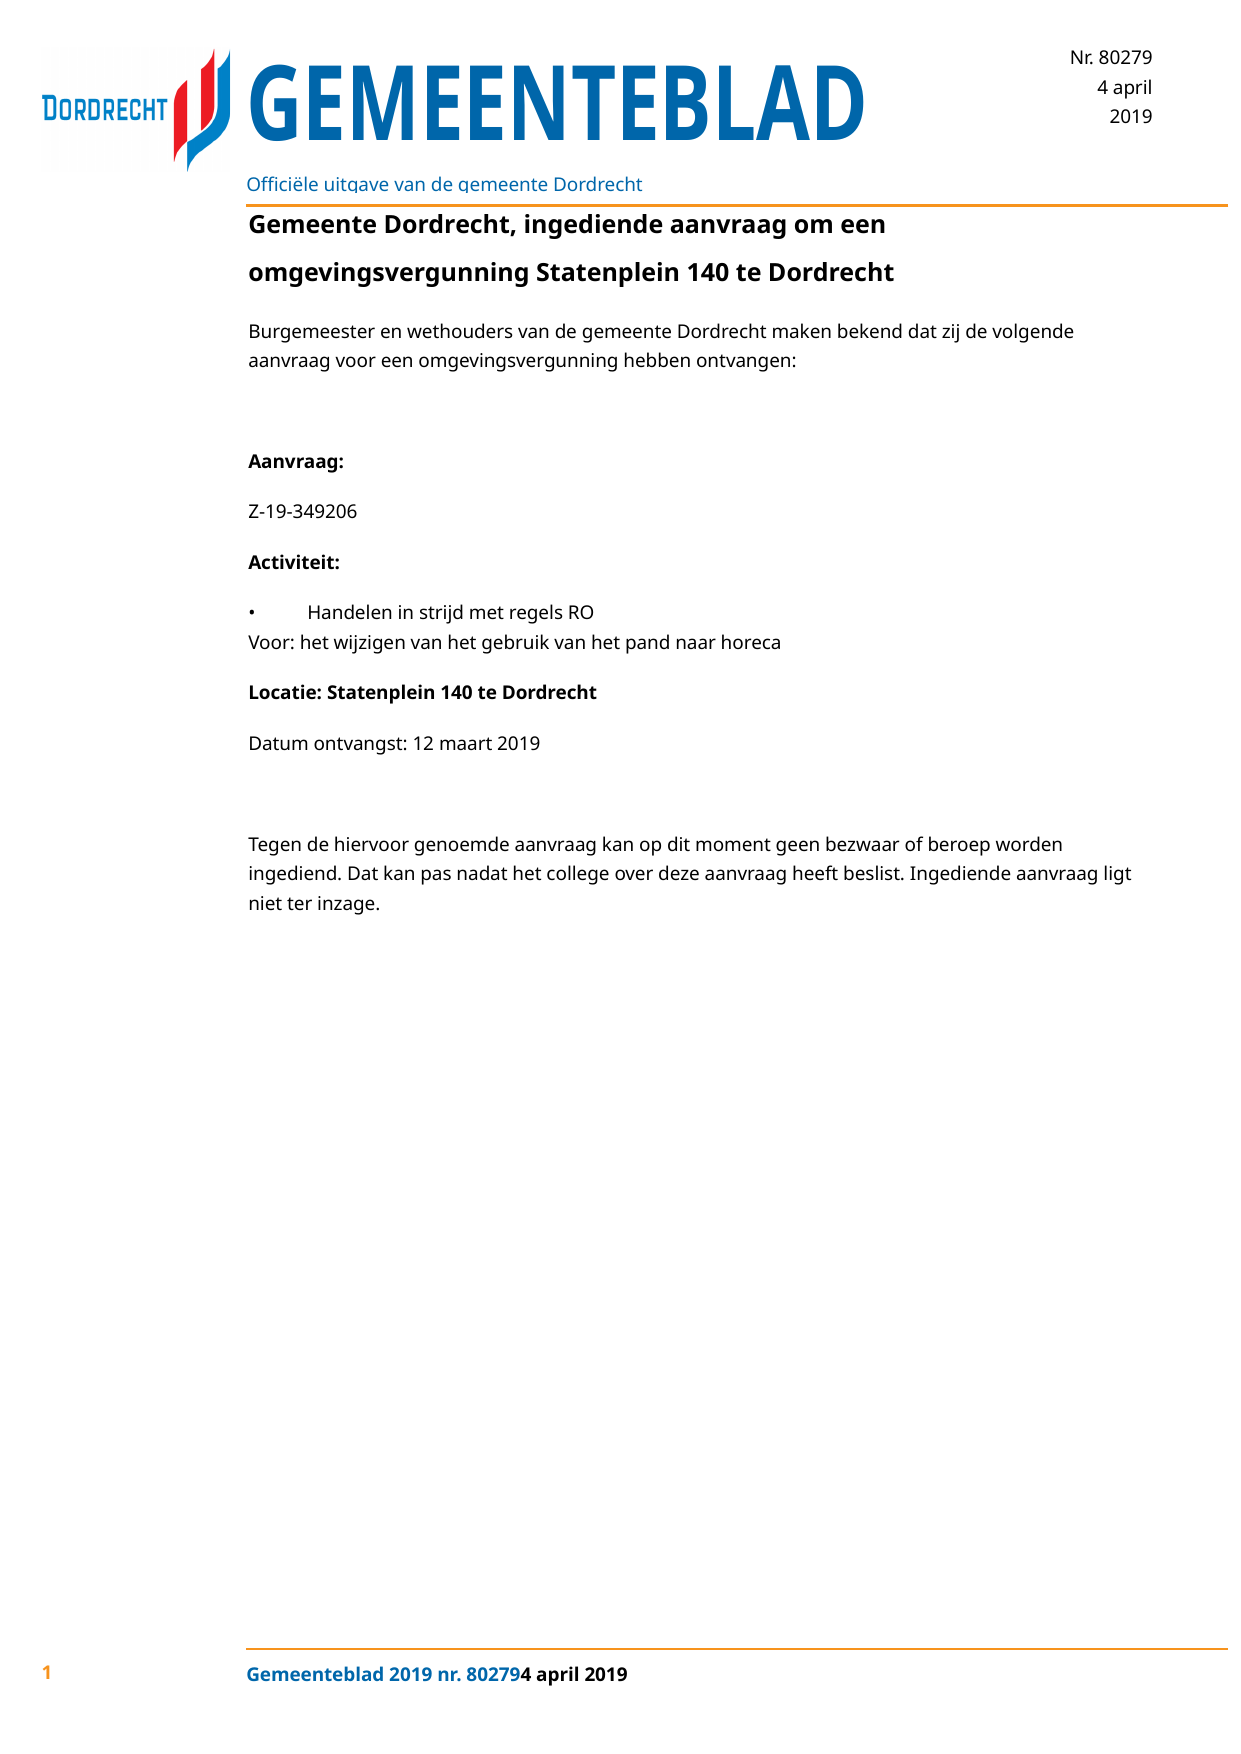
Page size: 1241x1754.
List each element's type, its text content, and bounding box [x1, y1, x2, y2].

text Aanvraag: [248, 448, 1152, 474]
text Datum ontvangst: 12 maart 2019 [248, 730, 1152, 756]
text Burgemeester en wethouders van de gemeente Dordrecht maken bekend dat zij de volgende aanvraag voor een omgevingsvergunning hebben ontvangen: [248, 318, 1152, 373]
list Handelen in strijd met regels RO [248, 599, 1152, 625]
text Z-19-349206 [248, 499, 1152, 524]
text Locatie: Statenplein 140 te Dordrecht [248, 679, 1152, 705]
text Activiteit: [248, 549, 1152, 575]
text Tegen de hiervoor genoemde aanvraag kan op dit moment geen bezwaar of beroep worden ingediend. Dat kan pas nadat het college over deze aanvraag heeft beslist. Ingediende aanvraag ligt niet ter inzage. [248, 831, 1152, 916]
text Gemeente Dordrecht, ingediende aanvraag om een omgevingsvergunning Statenplein 140 te Dordrecht [248, 207, 1152, 288]
picture [41, 47, 231, 172]
text Voor: het wijzigen van het gebruik van het pand naar horeca [248, 629, 1152, 655]
